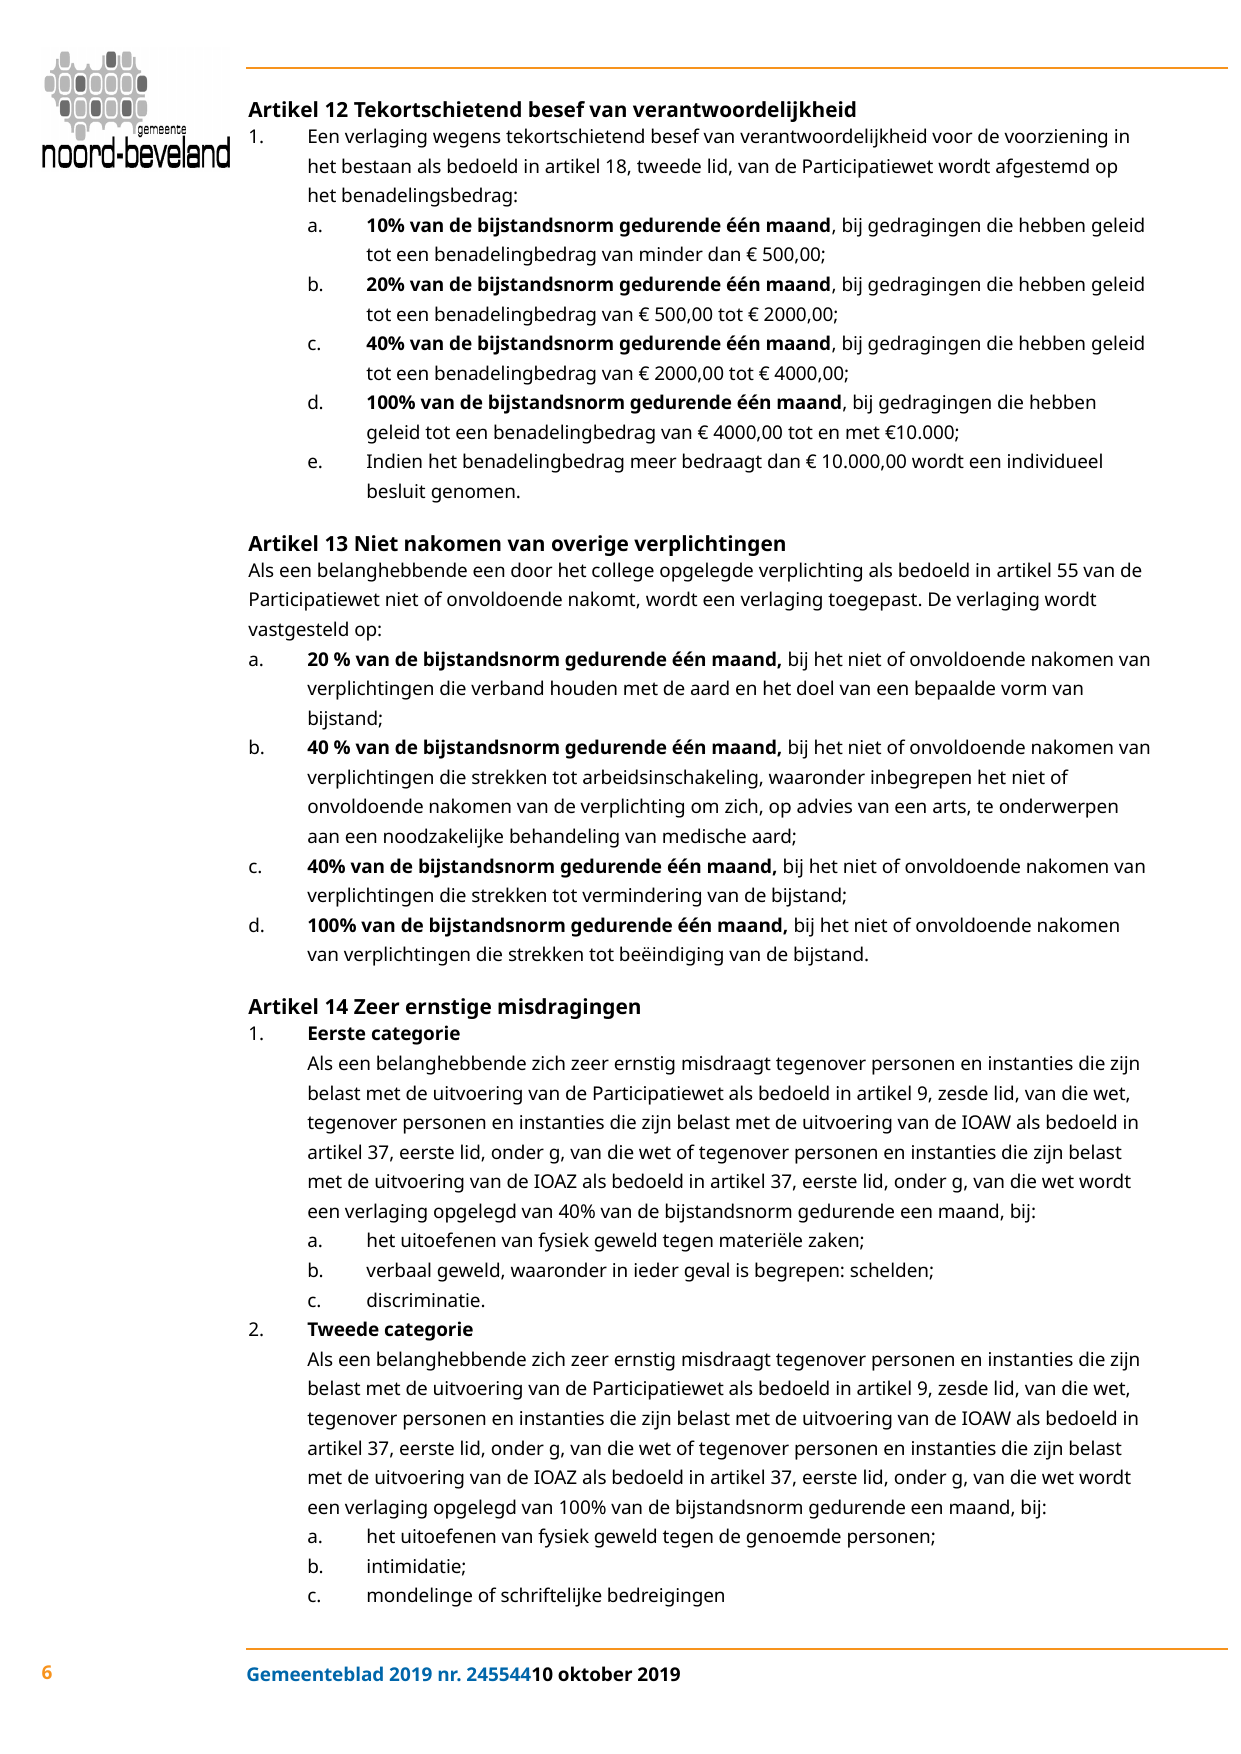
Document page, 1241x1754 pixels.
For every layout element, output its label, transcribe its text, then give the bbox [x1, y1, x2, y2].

list 100% van de bijstandsnorm gedurende één maand, bij het niet of onvoldoende nakomen van verplichtingen die strekken tot beëindiging van de bijstand. [248, 912, 1152, 967]
list 20% van de bijstandsnorm gedurende één maand, bij gedragingen die hebben geleid tot een benadelingbedrag van € 500,00 tot € 2000,00; [307, 271, 1152, 326]
list het uitoefenen van fysiek geweld tegen de genoemde personen; [307, 1523, 1152, 1549]
list intimidatie; [307, 1553, 1152, 1579]
list Tweede categorie [248, 1316, 1152, 1342]
list 40% van de bijstandsnorm gedurende één maand, bij gedragingen die hebben geleid tot een benadelingbedrag van € 2000,00 tot € 4000,00; [307, 330, 1152, 386]
list 40% van de bijstandsnorm gedurende één maand, bij het niet of onvoldoende nakomen van verplichtingen die strekken tot vermindering van de bijstand; [248, 853, 1152, 908]
text Artikel 13 Niet nakomen van overige verplichtingen [248, 529, 1152, 557]
list Indien het benadelingbedrag meer bedraagt dan € 10.000,00 wordt een individueel besluit genomen. [307, 449, 1152, 504]
list verbaal geweld, waaronder in ieder geval is begrepen: schelden; [307, 1257, 1152, 1283]
list Eerste categorie [248, 1021, 1152, 1046]
list 100% van de bijstandsnorm gedurende één maand, bij gedragingen die hebben geleid tot een benadelingbedrag van € 4000,00 tot en met €10.000; [307, 389, 1152, 445]
text Als een belanghebbende een door het college opgelegde verplichting als bedoeld in artikel 55 van de Participatiewet niet of onvoldoende nakomt, wordt een verlaging toegepast. De verlaging wordt vastgesteld op: [248, 557, 1152, 642]
list discriminatie. [307, 1287, 1152, 1312]
list 20 % van de bijstandsnorm gedurende één maand, bij het niet of onvoldoende nakomen van verplichtingen die verband houden met de aard en het doel van een bepaalde vorm van bijstand; [248, 646, 1152, 731]
list Als een belanghebbende zich zeer ernstig misdraagt tegenover personen en instanties die zijn belast met de uitvoering van de Participatiewet als bedoeld in artikel 9, zesde lid, van die wet, tegenover personen en instanties die zijn belast met de uitvoering van de IOAW als bedoeld in artikel 37, eerste lid, onder g, van die wet of tegenover personen en instanties die zijn belast met de uitvoering van de IOAZ als bedoeld in artikel 37, eerste lid, onder g, van die wet wordt een verlaging opgelegd van 100% van de bijstandsnorm gedurende een maand, bij: [248, 1346, 1152, 1519]
list 10% van de bijstandsnorm gedurende één maand, bij gedragingen die hebben geleid tot een benadelingbedrag van minder dan € 500,00; [307, 212, 1152, 267]
text Artikel 14 Zeer ernstige misdragingen [248, 992, 1152, 1021]
list het uitoefenen van fysiek geweld tegen materiële zaken; [307, 1228, 1152, 1253]
list 40 % van de bijstandsnorm gedurende één maand, bij het niet of onvoldoende nakomen van verplichtingen die strekken tot arbeidsinschakeling, waaronder inbegrepen het niet of onvoldoende nakomen van de verplichting om zich, op advies van een arts, te onderwerpen aan een noodzakelijke behandeling van medische aard; [248, 734, 1152, 849]
list mondelinge of schriftelijke bedreigingen [307, 1583, 1152, 1608]
list Een verlaging wegens tekortschietend besef van verantwoordelijkheid voor de voorziening in het bestaan als bedoeld in artikel 18, tweede lid, van de Participatiewet wordt afgestemd op het benadelingsbedrag: [248, 123, 1152, 208]
list Als een belanghebbende zich zeer ernstig misdraagt tegenover personen en instanties die zijn belast met de uitvoering van de Participatiewet als bedoeld in artikel 9, zesde lid, van die wet, tegenover personen en instanties die zijn belast met de uitvoering van de IOAW als bedoeld in artikel 37, eerste lid, onder g, van die wet of tegenover personen en instanties die zijn belast met de uitvoering van de IOAZ als bedoeld in artikel 37, eerste lid, onder g, van die wet wordt een verlaging opgelegd van 40% van de bijstandsnorm gedurende een maand, bij: [248, 1050, 1152, 1224]
text Artikel 12 Tekortschietend besef van verantwoordelijkheid [248, 95, 1152, 123]
picture [41, 47, 231, 172]
